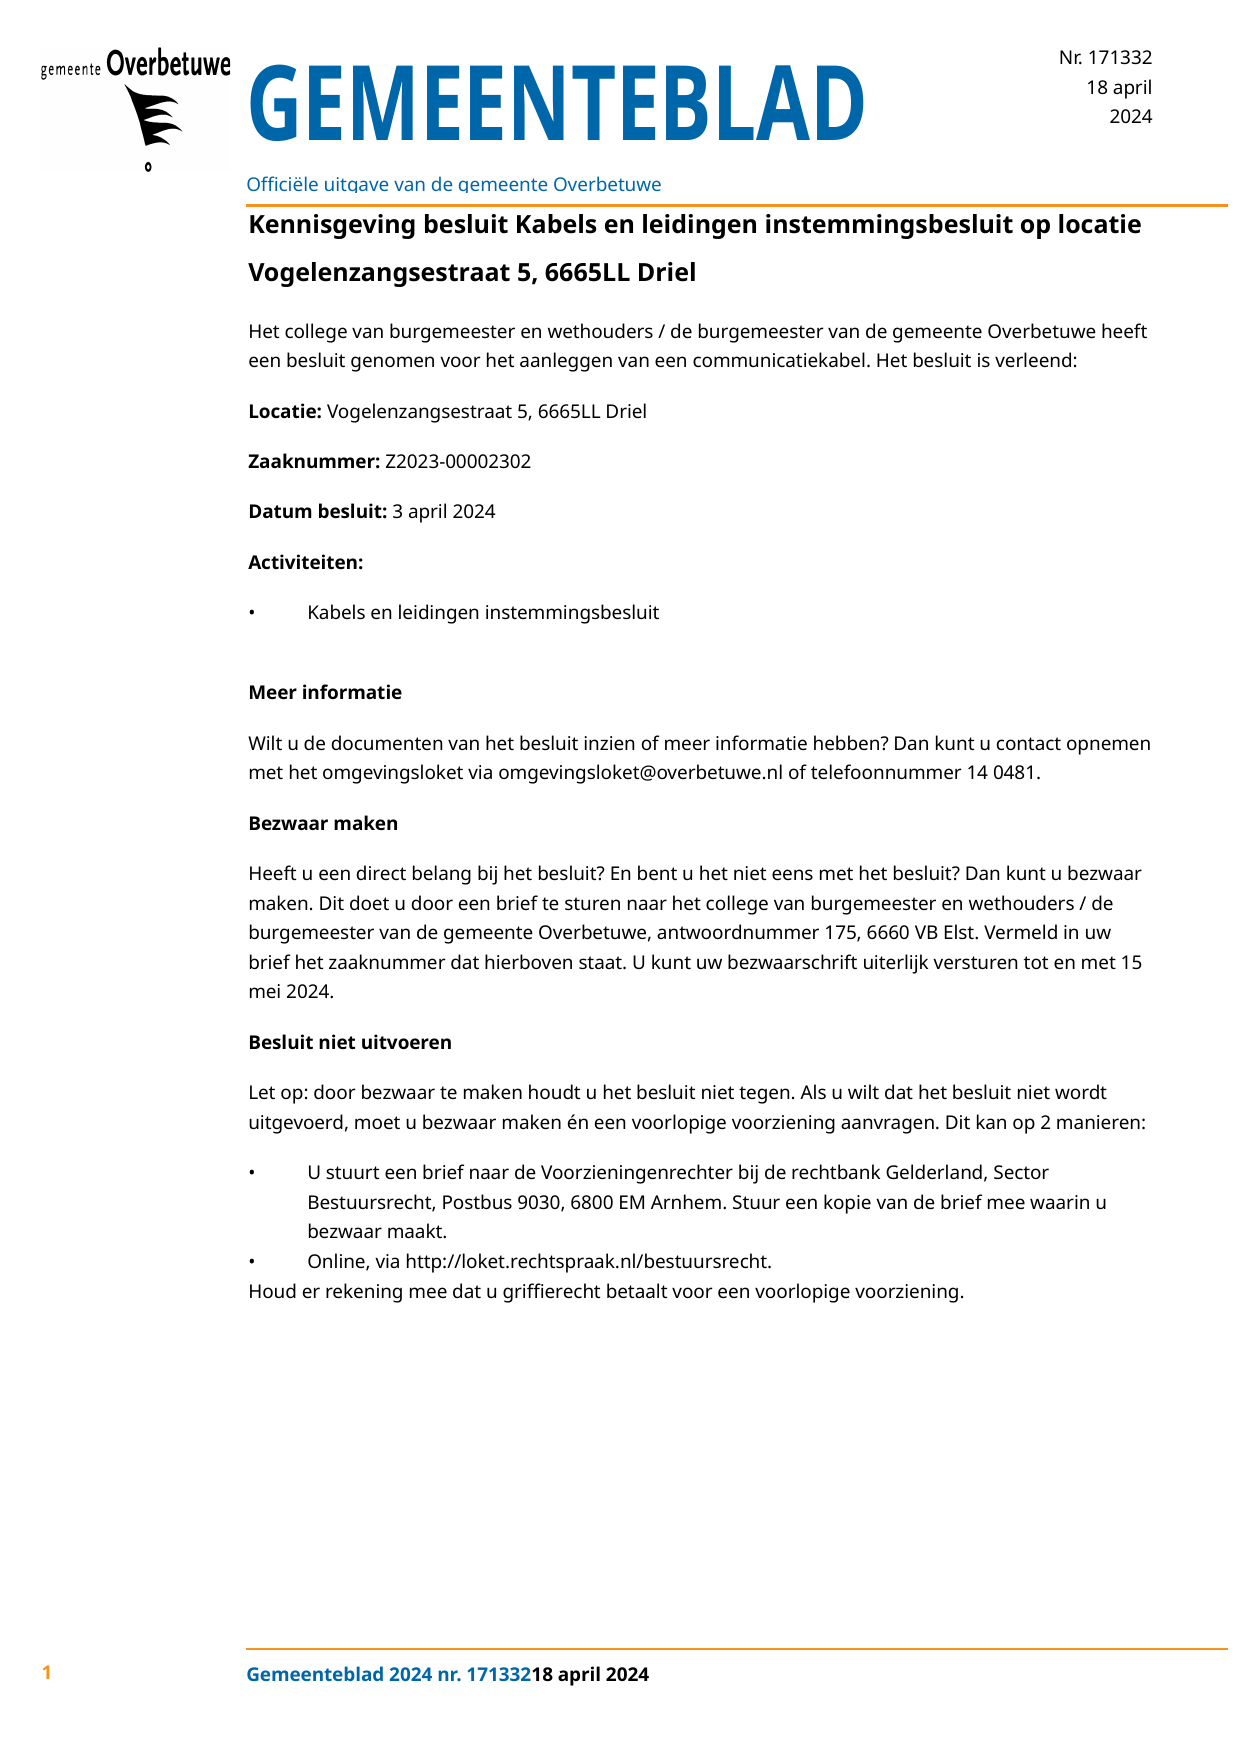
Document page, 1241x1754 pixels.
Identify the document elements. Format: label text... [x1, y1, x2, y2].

text Kennisgeving besluit Kabels en leidingen instemmingsbesluit op locatie Vogelenzangsestraat 5, 6665LL Driel [248, 207, 1152, 288]
text Bezwaar maken [248, 810, 1152, 836]
text Locatie: Vogelenzangsestraat 5, 6665LL Driel [248, 398, 1152, 424]
text Heeft u een direct belang bij het besluit? En bent u het niet eens met het besluit? Dan kunt u bezwaar maken. Dit doet u door een brief te sturen naar het college van burgemeester en wethouders / de burgemeester van de gemeente Overbetuwe, antwoordnummer 175, 6660 VB Elst. Vermeld in uw brief het zaaknummer dat hierboven staat. U kunt uw bezwaarschrift uiterlijk versturen tot en met 15 mei 2024. [248, 860, 1152, 1004]
list Online, via http://loket.rechtspraak.nl/bestuursrecht. [248, 1248, 1152, 1274]
text Meer informatie [248, 679, 1152, 705]
text Het college van burgemeester en wethouders / de burgemeester van de gemeente Overbetuwe heeft een besluit genomen voor het aanleggen van een communicatiekabel. Het besluit is verleend: [248, 318, 1152, 373]
picture [41, 47, 231, 172]
text Let op: door bezwaar te maken houdt u het besluit niet tegen. Als u wilt dat het besluit niet wordt uitgevoerd, moet u bezwaar maken én een voorlopige voorziening aanvragen. Dit kan op 2 manieren: [248, 1079, 1152, 1135]
list Kabels en leidingen instemmingsbesluit [248, 599, 1152, 625]
text Zaaknummer: Z2023-00002302 [248, 448, 1152, 474]
text Wilt u de documenten van het besluit inzien of meer informatie hebben? Dan kunt u contact opnemen met het omgevingsloket via omgevingsloket@overbetuwe.nl of telefoonnummer 14 0481. [248, 730, 1152, 785]
text Datum besluit: 3 april 2024 [248, 499, 1152, 524]
text Houd er rekening mee dat u griffierecht betaalt voor een voorlopige voorziening. [248, 1278, 1152, 1304]
text Activiteiten: [248, 549, 1152, 575]
text Besluit niet uitvoeren [248, 1029, 1152, 1055]
list U stuurt een brief naar de Voorzieningenrechter bij de rechtbank Gelderland, Sector Bestuursrecht, Postbus 9030, 6800 EM Arnhem. Stuur een kopie van de brief mee waarin u bezwaar maakt. [248, 1159, 1152, 1244]
